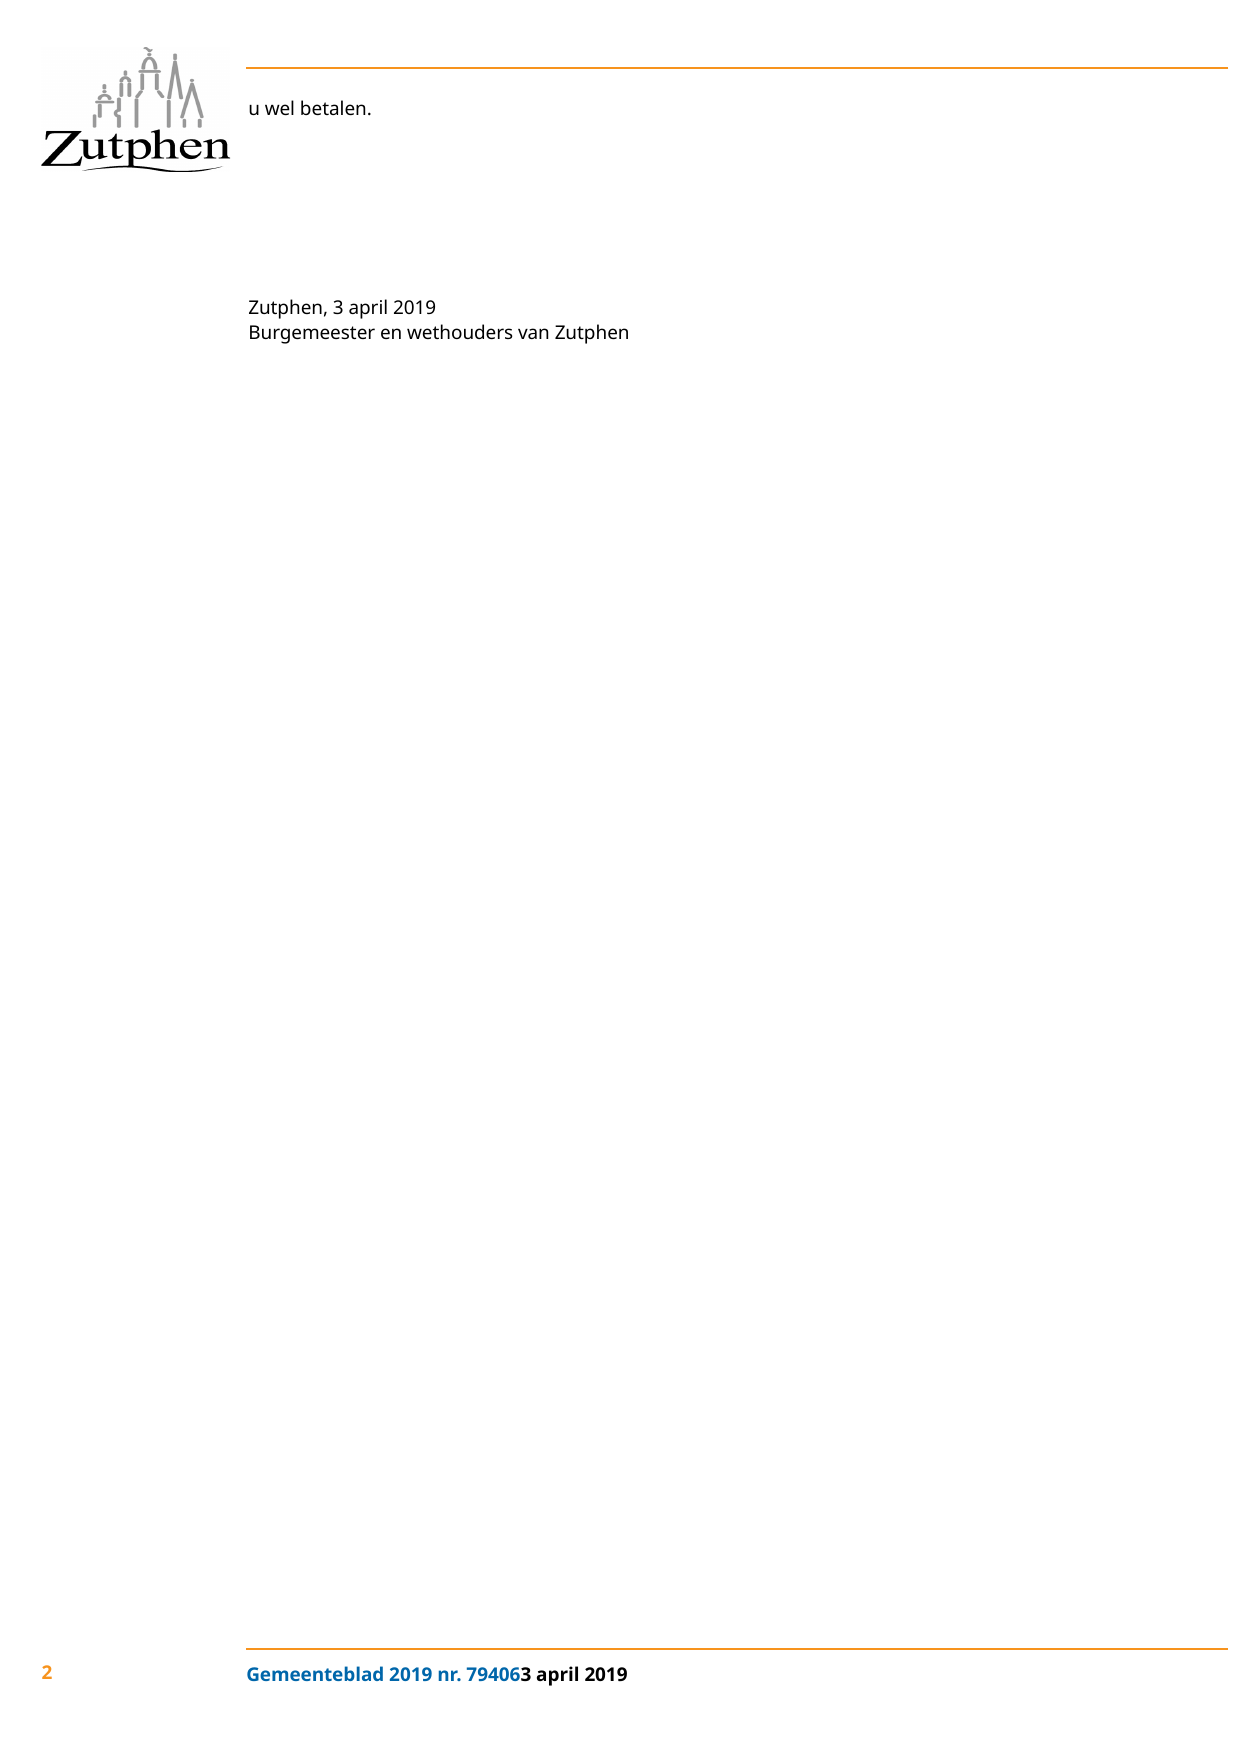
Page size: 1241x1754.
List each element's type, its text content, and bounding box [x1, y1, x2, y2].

text Zutphen, 3 april 2019 [248, 294, 1152, 319]
text Burgemeester en wethouders van Zutphen [248, 319, 1152, 345]
text u wel betalen. [248, 95, 1152, 121]
picture [41, 47, 231, 172]
